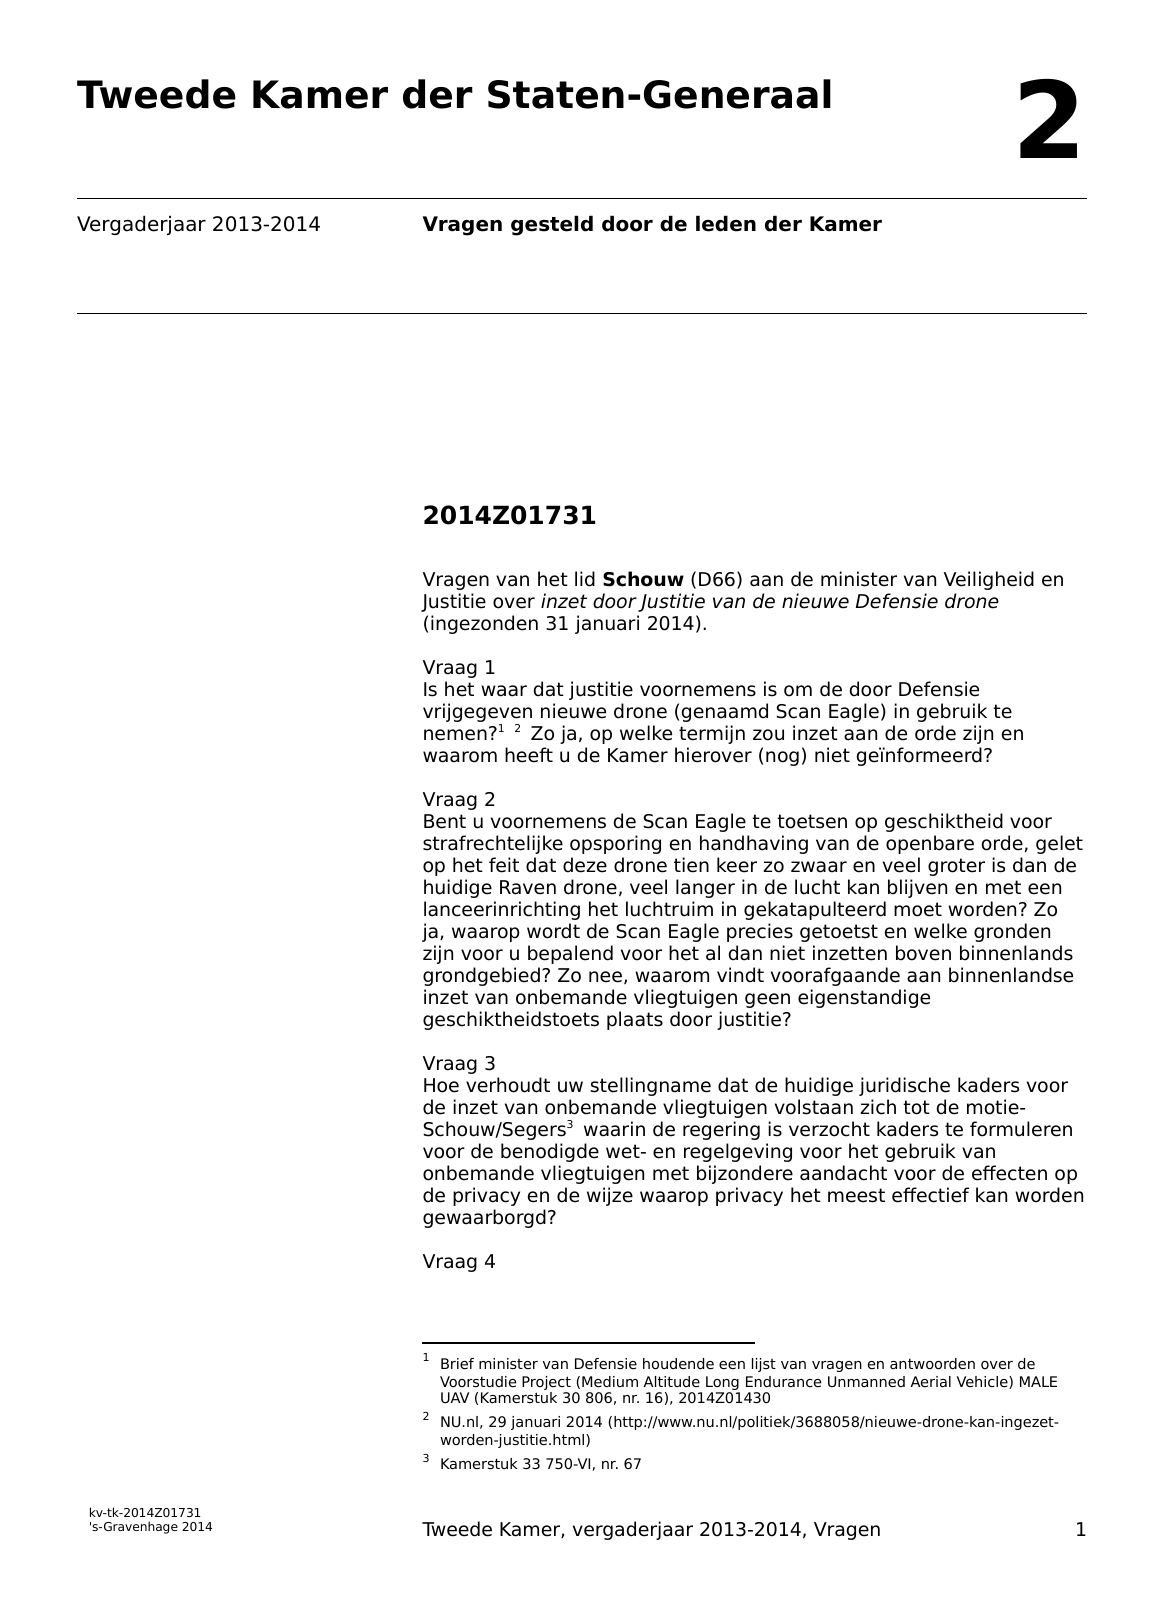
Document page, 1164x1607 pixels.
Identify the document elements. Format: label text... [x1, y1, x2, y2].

text Vragen van het lid Schouw (D66) aan de minister van Veiligheid en Justitie over inzet door Justitie van de nieuwe Defensie drone (ingezonden 31 januari 2014). [422, 569, 1087, 635]
table_header Tweede Kamer der Staten-Generaal [77, 59, 886, 198]
text Brief minister van Defensie houdende een lijst van vragen en antwoorden over de Voorstudie Project (Medium Altitude Long Endurance Unmanned Aerial Vehicle) MALE UAV (Kamerstuk 30 806, nr. 16), 2014Z01430 [422, 1352, 1087, 1407]
text NU.nl, 29 januari 2014 (http://www.nu.nl/politiek/3688058/nieuwe-drone-kan-ingezet-worden-justitie.html) [422, 1410, 1087, 1449]
text Vraag 1 [422, 657, 1087, 679]
table_cell Vragen gesteld door de leden der Kamer [422, 199, 1087, 313]
text Vraag 3 [422, 1053, 1087, 1075]
text Bent u voornemens de Scan Eagle te toetsen op geschiktheid voor strafrechtelijke opsporing en handhaving van de openbare orde, gelet op het feit dat deze drone tien keer zo zwaar en veel groter is dan de huidige Raven drone, veel langer in de lucht kan blijven en met een lanceerinrichting het luchtruim in gekatapulteerd moet worden? Zo ja, waarop wordt de Scan Eagle precies getoetst en welke gronden zijn voor u bepalend voor het al dan niet inzetten boven binnenlands grondgebied? Zo nee, waarom vindt voorafgaande aan binnenlandse inzet van onbemande vliegtuigen geen eigenstandige geschiktheidstoets plaats door justitie? [422, 811, 1087, 1031]
text Kamerstuk 33 750-VI, nr. 67 [422, 1452, 1087, 1474]
text Vraag 2 [422, 789, 1087, 811]
text Is het waar dat justitie voornemens is om de door Defensie vrijgegeven nieuwe drone (genaamd Scan Eagle) in gebruik te nemen? Zo ja, op welke termijn zou inzet aan de orde zijn en waarom heeft u de Kamer hierover (nog) niet geïnformeerd? [422, 679, 1087, 767]
text 2014Z01731 [422, 501, 1087, 531]
text 's-Gravenhage 2014 [88, 1520, 323, 1534]
table_header 2 [886, 59, 1087, 198]
text Hoe verhoudt uw stellingname dat de huidige juridische kaders voor de inzet van onbemande vliegtuigen volstaan zich tot de motie-Schouw/Segers waarin de regering is verzocht kaders te formuleren voor de benodigde wet- en regelgeving voor het gebruik van onbemande vliegtuigen met bijzondere aandacht voor de effecten op de privacy en de wijze waarop privacy het meest effectief kan worden gewaarborgd? [422, 1075, 1087, 1229]
text kv-tk-2014Z01731 [88, 1506, 323, 1520]
text Vraag 4 [422, 1251, 1087, 1273]
table_cell Vergaderjaar 2013-2014 [77, 199, 422, 313]
